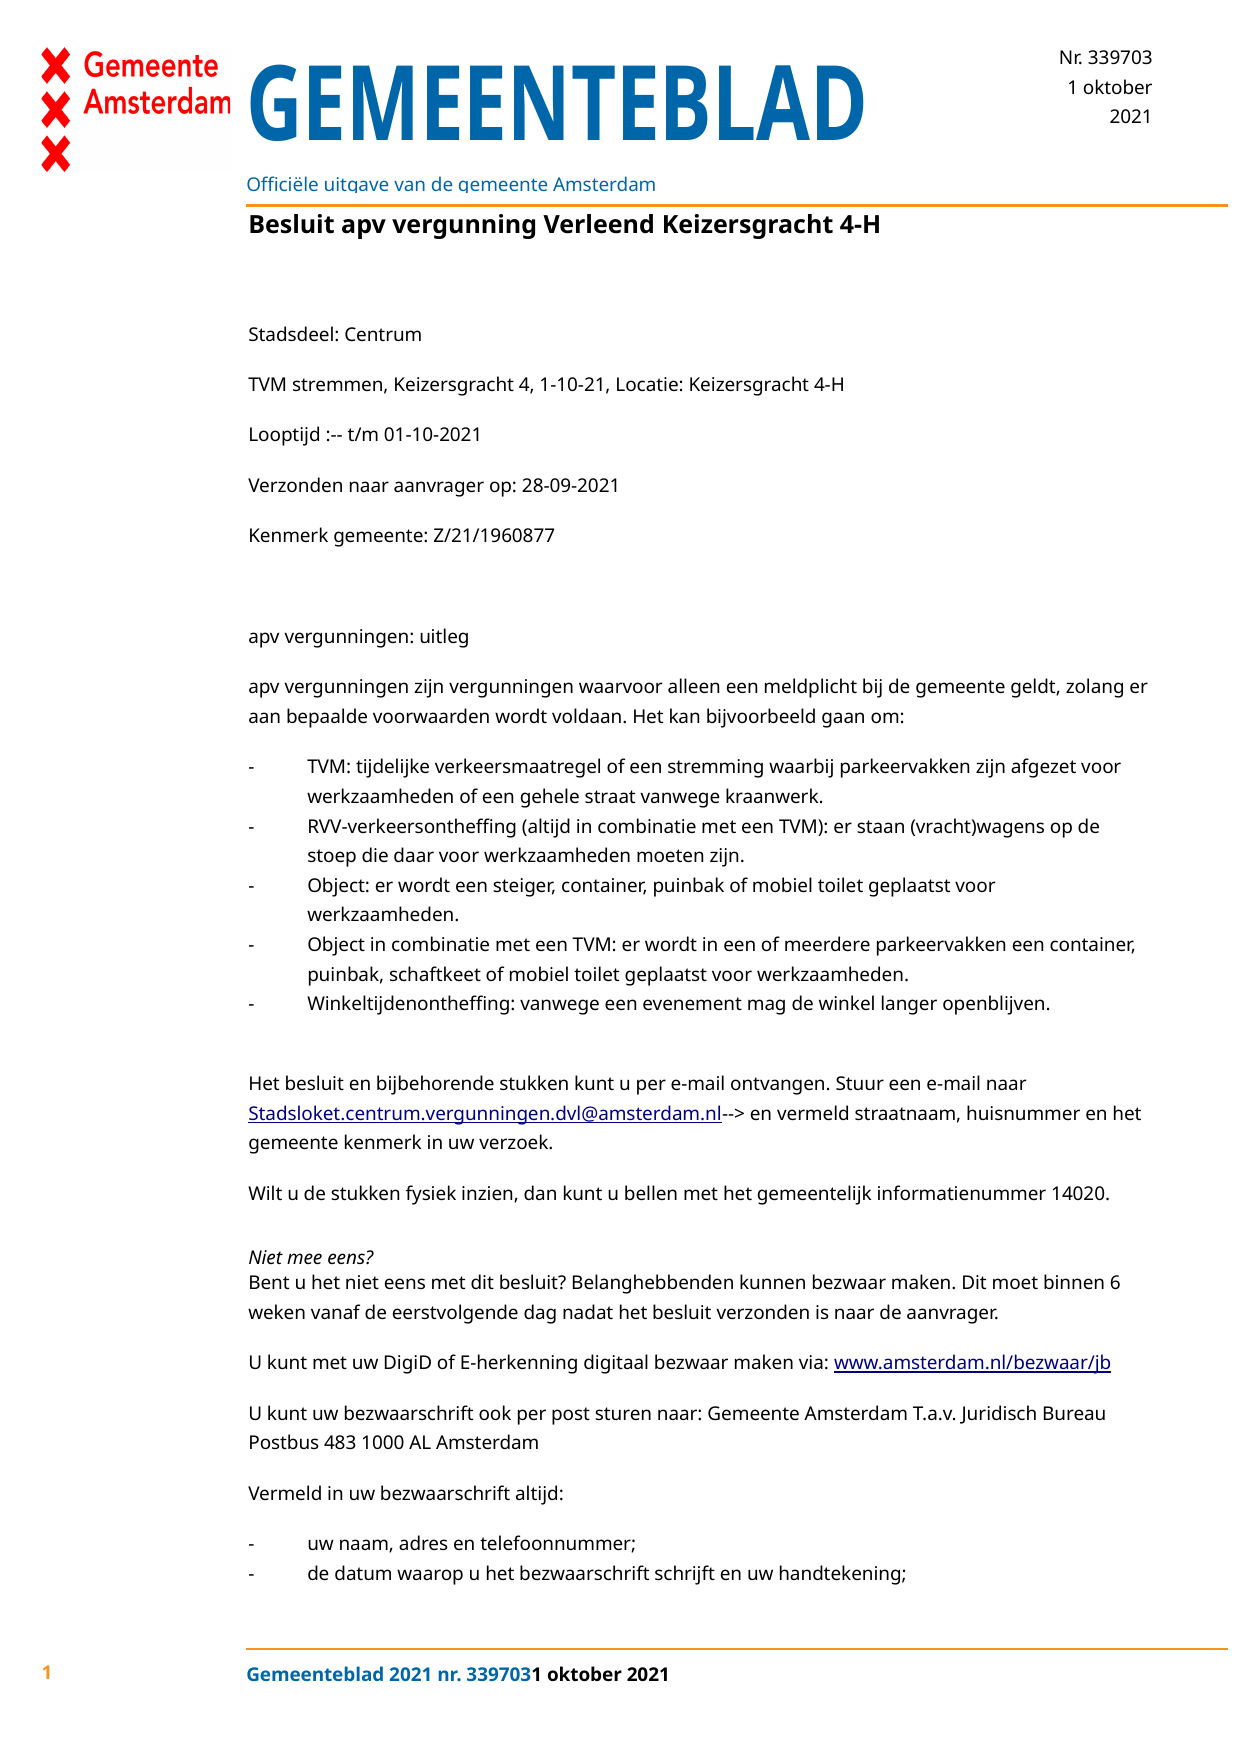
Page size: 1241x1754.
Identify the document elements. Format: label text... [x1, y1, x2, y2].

text Kenmerk gemeente: Z/21/1960877 [248, 522, 1152, 548]
text U kunt uw bezwaarschrift ook per post sturen naar: Gemeente Amsterdam T.a.v. Juridisch Bureau Postbus 483 1000 AL Amsterdam [248, 1400, 1152, 1455]
text Niet mee eens? [248, 1244, 1152, 1269]
list RVV-verkeersontheffing (altijd in combinatie met een TVM): er staan (vracht)wagens op de stoep die daar voor werkzaamheden moeten zijn. [248, 813, 1152, 868]
list TVM: tijdelijke verkeersmaatregel of een stremming waarbij parkeervakken zijn afgezet voor werkzaamheden of een gehele straat vanwege kraanwerk. [248, 754, 1152, 809]
text Wilt u de stukken fysiek inzien, dan kunt u bellen met het gemeentelijk informatienummer 14020. [248, 1180, 1152, 1206]
list uw naam, adres en telefoonnummer; [248, 1530, 1152, 1556]
text Bent u het niet eens met dit besluit? Belanghebbenden kunnen bezwaar maken. Dit moet binnen 6 weken vanaf de eerstvolgende dag nadat het besluit verzonden is naar de aanvrager. [248, 1269, 1152, 1325]
text Stadsdeel: Centrum [248, 321, 1152, 346]
list Object: er wordt een steiger, container, puinbak of mobiel toilet geplaatst voor werkzaamheden. [248, 872, 1152, 927]
text Besluit apv vergunning Verleend Keizersgracht 4-H [248, 207, 1152, 241]
list de datum waarop u het bezwaarschrift schrijft en uw handtekening; [248, 1560, 1152, 1586]
text apv vergunningen zijn vergunningen waarvoor alleen een meldplicht bij de gemeente geldt, zolang er aan bepaalde voorwaarden wordt voldaan. Het kan bijvoorbeeld gaan om: [248, 674, 1152, 729]
list Winkeltijdenontheffing: vanwege een evenement mag de winkel langer openblijven. [248, 990, 1152, 1016]
text Looptijd :-- t/m 01-10-2021 [248, 422, 1152, 447]
list Object in combinatie met een TVM: er wordt in een of meerdere parkeervakken een container, puinbak, schaftkeet of mobiel toilet geplaatst voor werkzaamheden. [248, 931, 1152, 986]
picture [41, 47, 231, 172]
text Verzonden naar aanvrager op: 28-09-2021 [248, 472, 1152, 498]
text TVM stremmen, Keizersgracht 4, 1-10-21, Locatie: Keizersgracht 4-H [248, 371, 1152, 397]
text Het besluit en bijbehorende stukken kunt u per e-mail ontvangen. Stuur een e-mail naar Stadsloket.centrum.vergunningen.dvl@amsterdam.nl--> en vermeld straatnaam, huisnummer en het gemeente kenmerk in uw verzoek. [248, 1070, 1152, 1155]
text U kunt met uw DigiD of E-herkenning digitaal bezwaar maken via: www.amsterdam.nl/bezwaar/jb [248, 1349, 1152, 1375]
text Vermeld in uw bezwaarschrift altijd: [248, 1480, 1152, 1506]
text apv vergunningen: uitleg [248, 623, 1152, 649]
